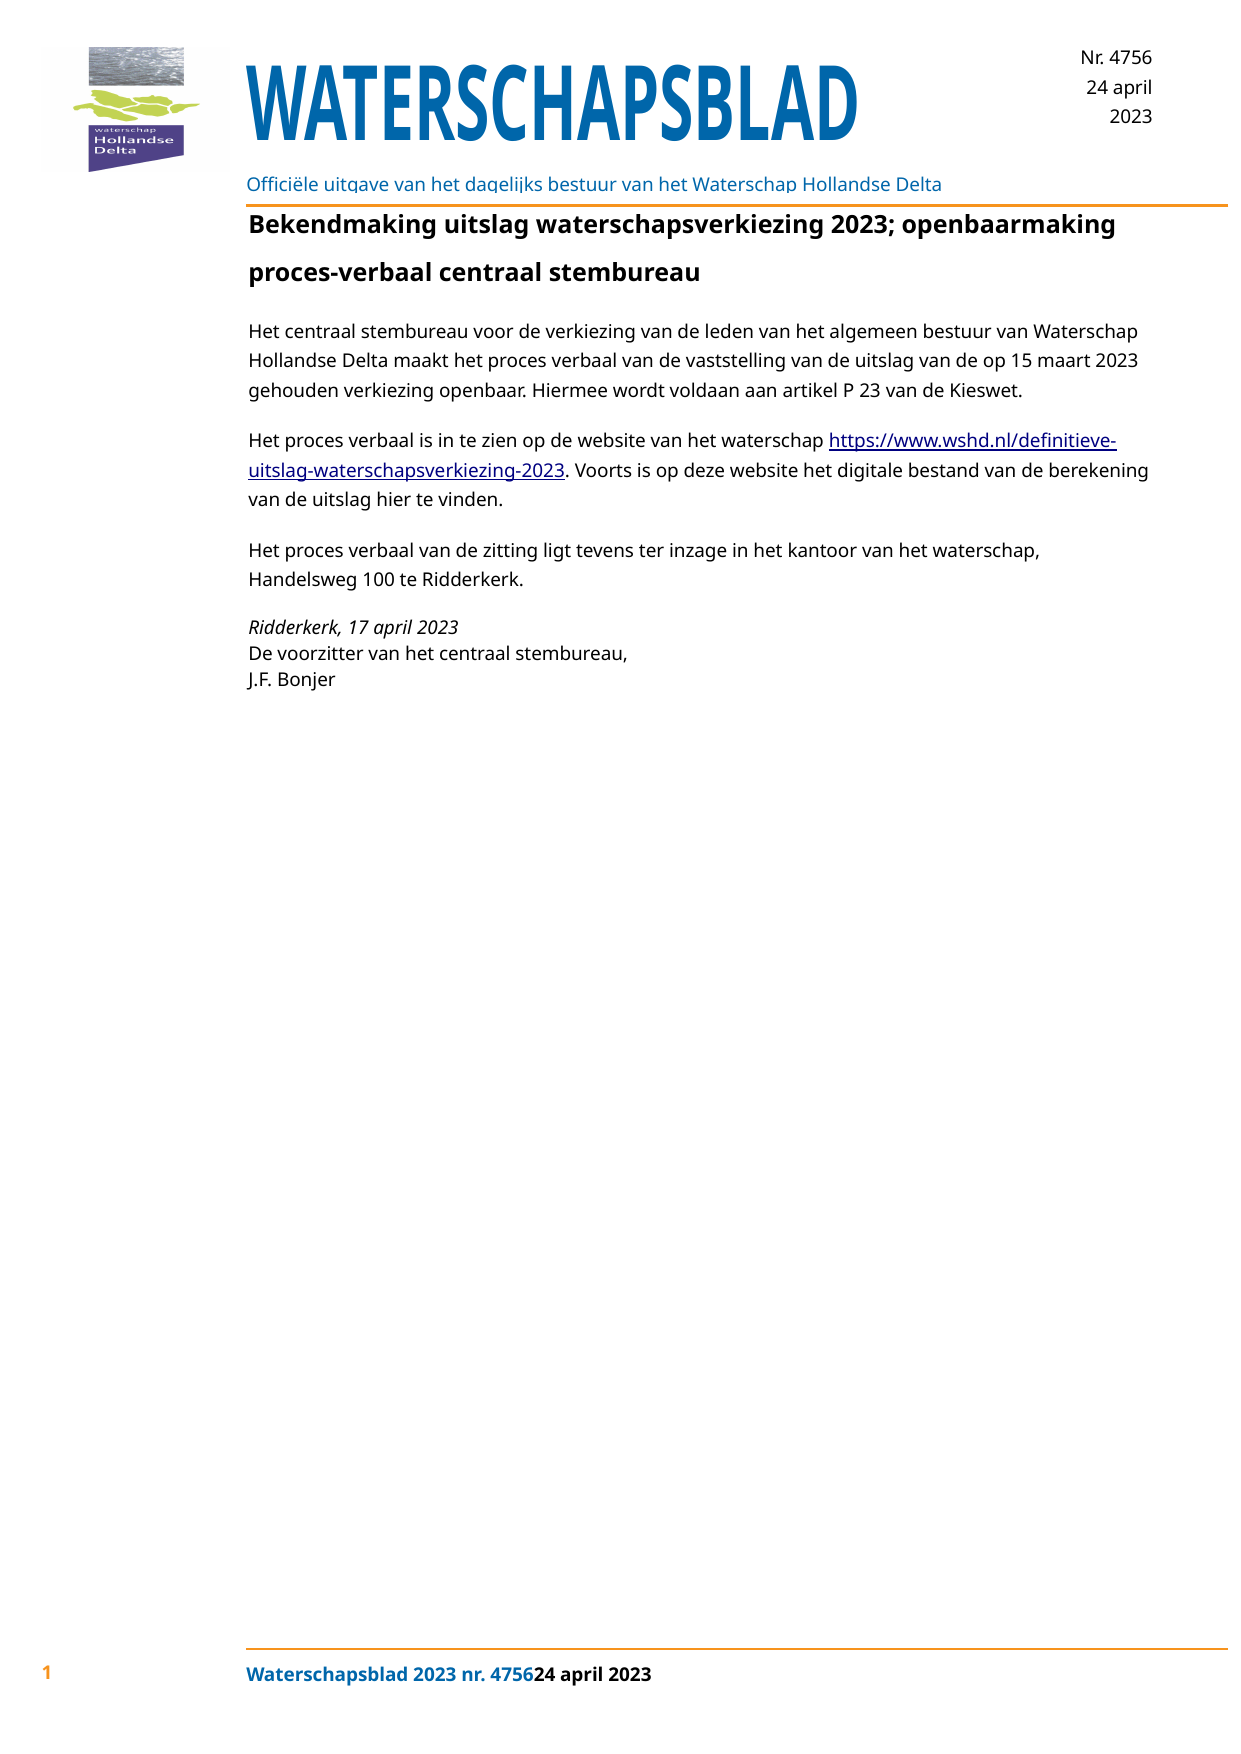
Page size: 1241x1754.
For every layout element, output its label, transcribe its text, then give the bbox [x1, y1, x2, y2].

text Het proces verbaal is in te zien op de website van het waterschap https://www.wshd.nl/definitieve-uitslag-waterschapsverkiezing-2023. Voorts is op deze website het digitale bestand van de berekening van de uitslag hier te vinden. [248, 427, 1152, 512]
picture [41, 47, 231, 172]
text De voorzitter van het centraal stembureau, [248, 640, 1152, 666]
text Bekendmaking uitslag waterschapsverkiezing 2023; openbaarmaking proces-verbaal centraal stembureau [248, 207, 1152, 288]
text J.F. Bonjer [248, 666, 1152, 692]
text Het centraal stembureau voor de verkiezing van de leden van het algemeen bestuur van Waterschap Hollandse Delta maakt het proces verbaal van de vaststelling van de uitslag van de op 15 maart 2023 gehouden verkiezing openbaar. Hiermee wordt voldaan aan artikel P 23 van de Kieswet. [248, 318, 1152, 403]
text Het proces verbaal van de zitting ligt tevens ter inzage in het kantoor van het waterschap, Handelsweg 100 te Ridderkerk. [248, 537, 1152, 592]
text Ridderkerk, 17 april 2023 [248, 614, 1152, 640]
